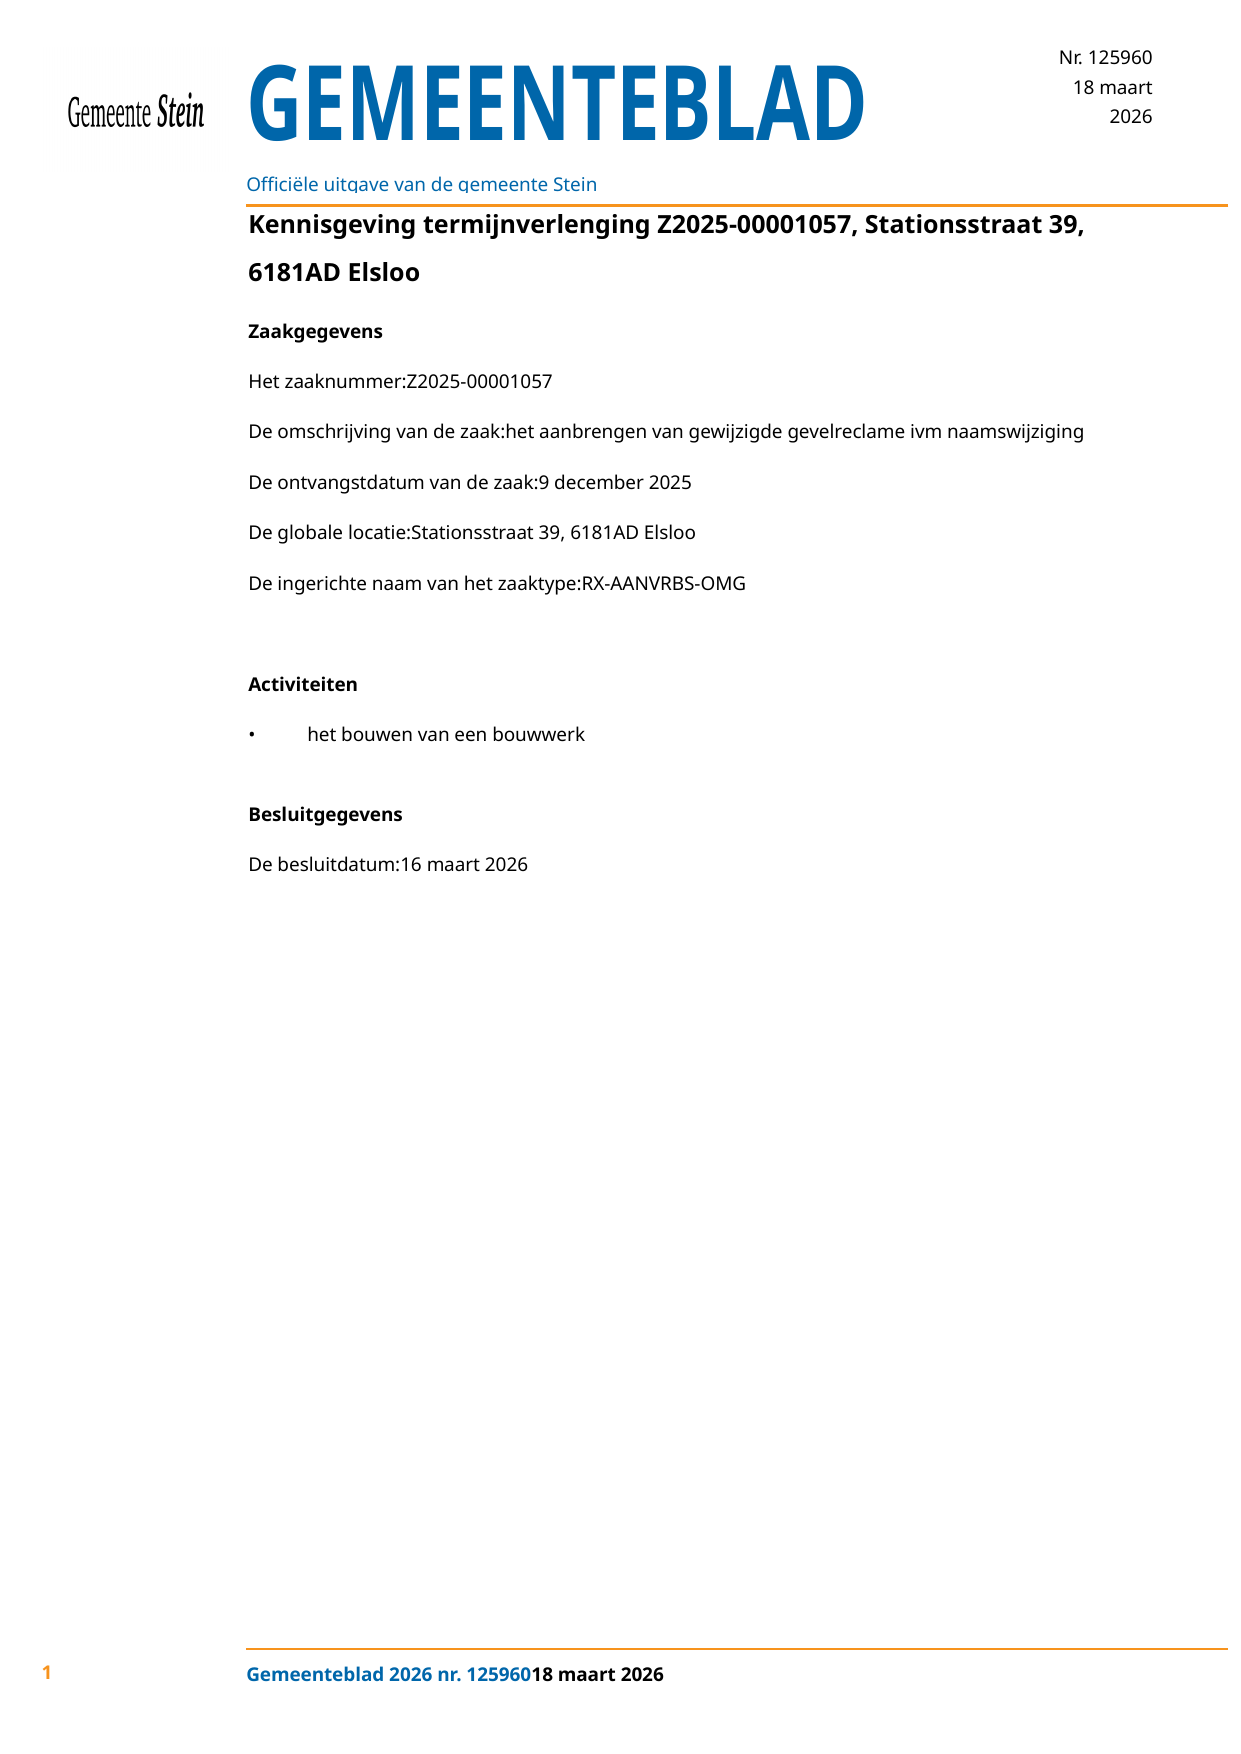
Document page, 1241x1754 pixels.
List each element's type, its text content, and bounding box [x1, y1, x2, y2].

text Het zaaknummer:Z2025-00001057 [248, 368, 1152, 394]
text De ontvangstdatum van de zaak:9 december 2025 [248, 469, 1152, 495]
text Zaakgegevens [248, 318, 1152, 344]
text Besluitgegevens [248, 801, 1152, 827]
picture [41, 47, 231, 172]
text De besluitdatum:16 maart 2026 [248, 852, 1152, 877]
text Activiteiten [248, 671, 1152, 697]
text De omschrijving van de zaak:het aanbrengen van gewijzigde gevelreclame ivm naamswijziging [248, 419, 1152, 444]
text De ingerichte naam van het zaaktype:RX-AANVRBS-OMG [248, 570, 1152, 596]
text De globale locatie:Stationsstraat 39, 6181AD Elsloo [248, 519, 1152, 545]
text Kennisgeving termijnverlenging Z2025-00001057, Stationsstraat 39, 6181AD Elsloo [248, 207, 1152, 288]
list het bouwen van een bouwwerk [248, 721, 1152, 747]
